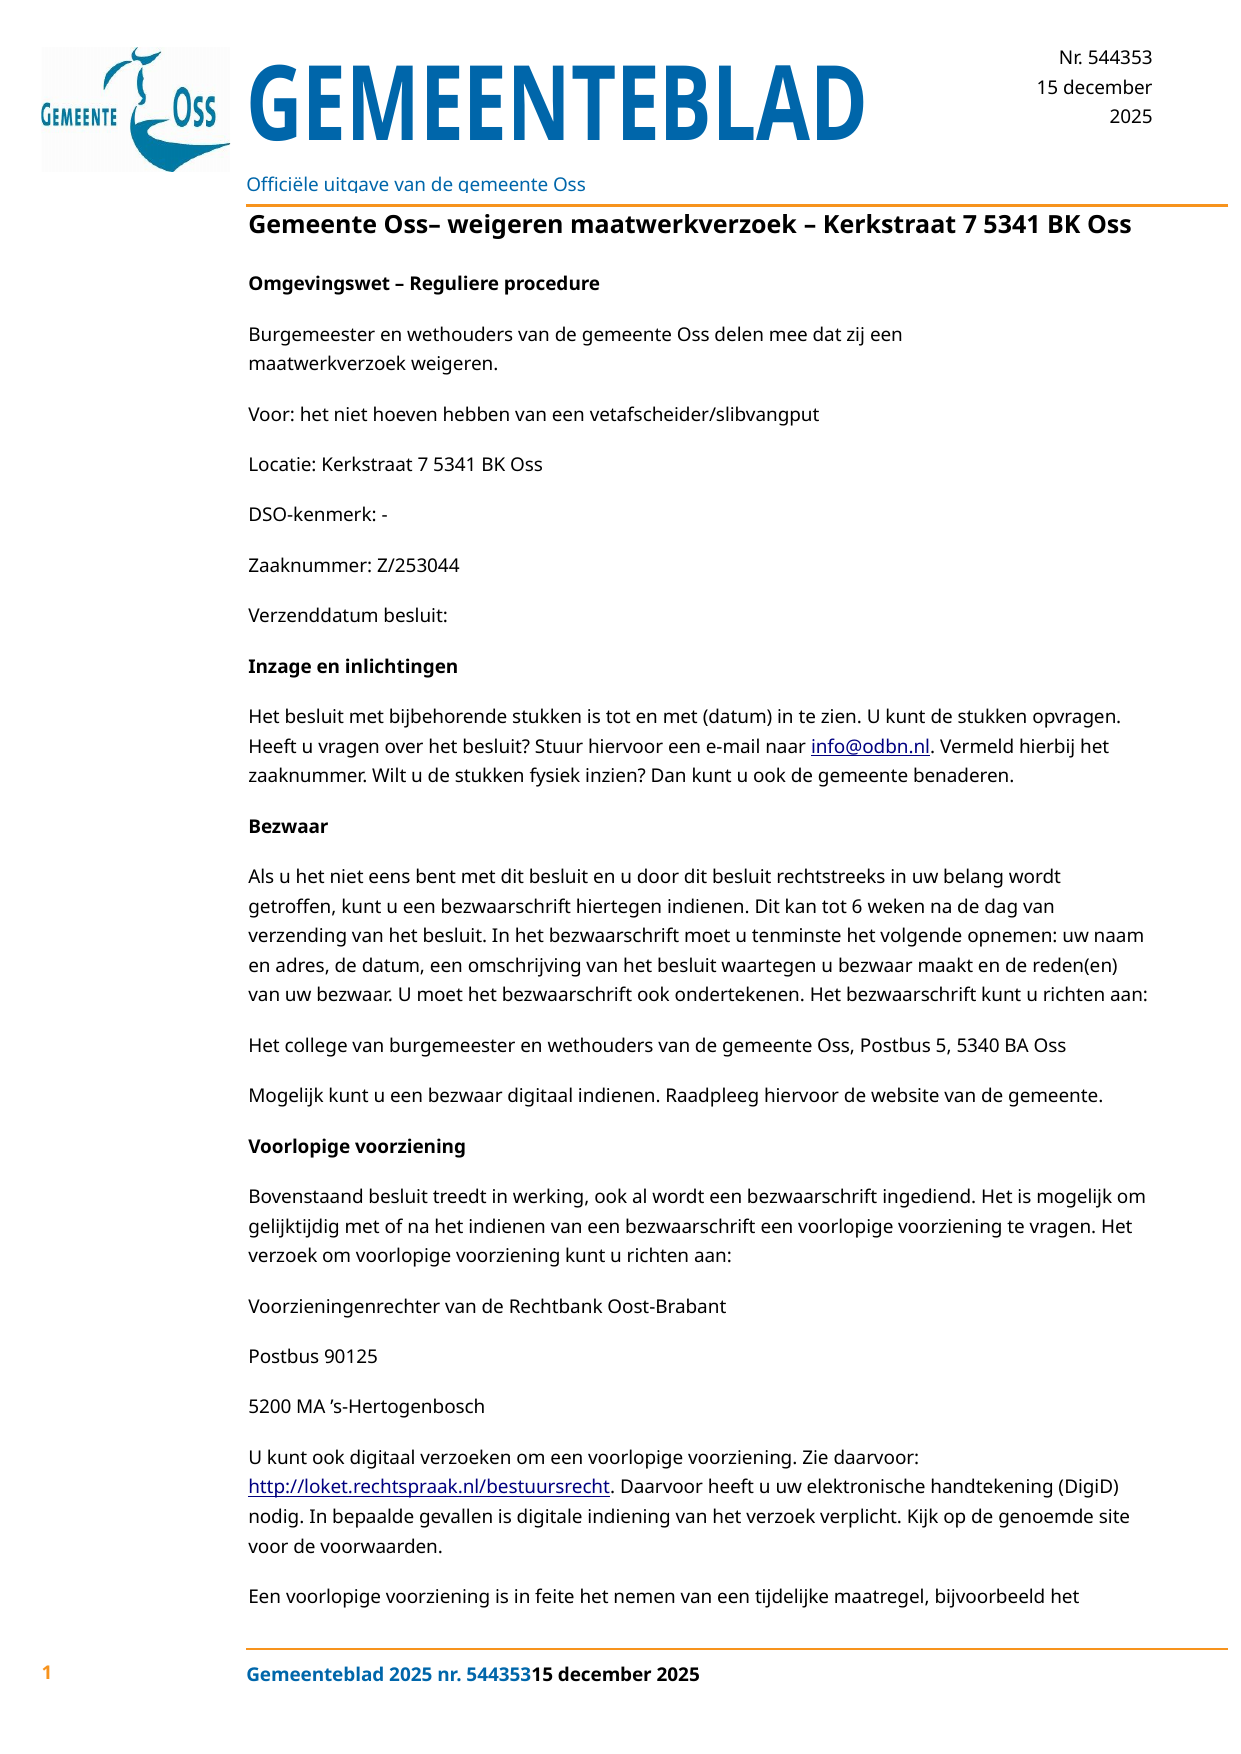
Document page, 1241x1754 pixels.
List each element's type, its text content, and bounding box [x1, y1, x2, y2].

text Verzenddatum besluit: [248, 602, 1152, 628]
text Voor: het niet hoeven hebben van een vetafscheider/slibvangput [248, 401, 1152, 426]
text Voorlopige voorziening [248, 1133, 1152, 1158]
picture [41, 47, 231, 172]
text DSO-kenmerk: - [248, 502, 1152, 527]
text Een voorlopige voorziening is in feite het nemen van een tijdelijke maatregel, bijvoorbeeld het [248, 1583, 1152, 1609]
text Zaaknummer: Z/253044 [248, 552, 1152, 578]
text Als u het niet eens bent met dit besluit en u door dit besluit rechtstreeks in uw belang wordt getroffen, kunt u een bezwaarschrift hiertegen indienen. Dit kan tot 6 weken na de dag van verzending van het besluit. In het bezwaarschrift moet u tenminste het volgende opnemen: uw naam en adres, de datum, een omschrijving van het besluit waartegen u bezwaar maakt en de reden(en) van uw bezwaar. U moet het bezwaarschrift ook ondertekenen. Het bezwaarschrift kunt u richten aan: [248, 863, 1152, 1007]
text 5200 MA ’s-Hertogenbosch [248, 1394, 1152, 1419]
text Het besluit met bijbehorende stukken is tot en met (datum) in te zien. U kunt de stukken opvragen. Heeft u vragen over het besluit? Stuur hiervoor een e-mail naar info@odbn.nl. Vermeld hierbij het zaaknummer. Wilt u de stukken fysiek inzien? Dan kunt u ook de gemeente benaderen. [248, 703, 1152, 788]
text Mogelijk kunt u een bezwaar digitaal indienen. Raadpleeg hiervoor de website van de gemeente. [248, 1082, 1152, 1108]
text Gemeente Oss– weigeren maatwerkverzoek – Kerkstraat 7 5341 BK Oss [248, 207, 1152, 241]
text Voorzieningenrechter van de Rechtbank Oost-Brabant [248, 1293, 1152, 1318]
text Het college van burgemeester en wethouders van de gemeente Oss, Postbus 5, 5340 BA Oss [248, 1032, 1152, 1058]
text Inzage en inlichtingen [248, 653, 1152, 678]
text Burgemeester en wethouders van de gemeente Oss delen mee dat zij een maatwerkverzoek weigeren. [248, 321, 1152, 376]
text Bovenstaand besluit treedt in werking, ook al wordt een bezwaarschrift ingediend. Het is mogelijk om gelijktijdig met of na het indienen van een bezwaarschrift een voorlopige voorziening te vragen. Het verzoek om voorlopige voorziening kunt u richten aan: [248, 1183, 1152, 1268]
text Bezwaar [248, 813, 1152, 838]
text Locatie: Kerkstraat 7 5341 BK Oss [248, 451, 1152, 477]
text Omgevingswet – Reguliere procedure [248, 270, 1152, 296]
text Postbus 90125 [248, 1343, 1152, 1369]
text U kunt ook digitaal verzoeken om een voorlopige voorziening. Zie daarvoor: http://loket.rechtspraak.nl/bestuursrecht. Daarvoor heeft u uw elektronische handtekening (DigiD) nodig. In bepaalde gevallen is digitale indiening van het verzoek verplicht. Kijk op de genoemde site voor de voorwaarden. [248, 1444, 1152, 1558]
